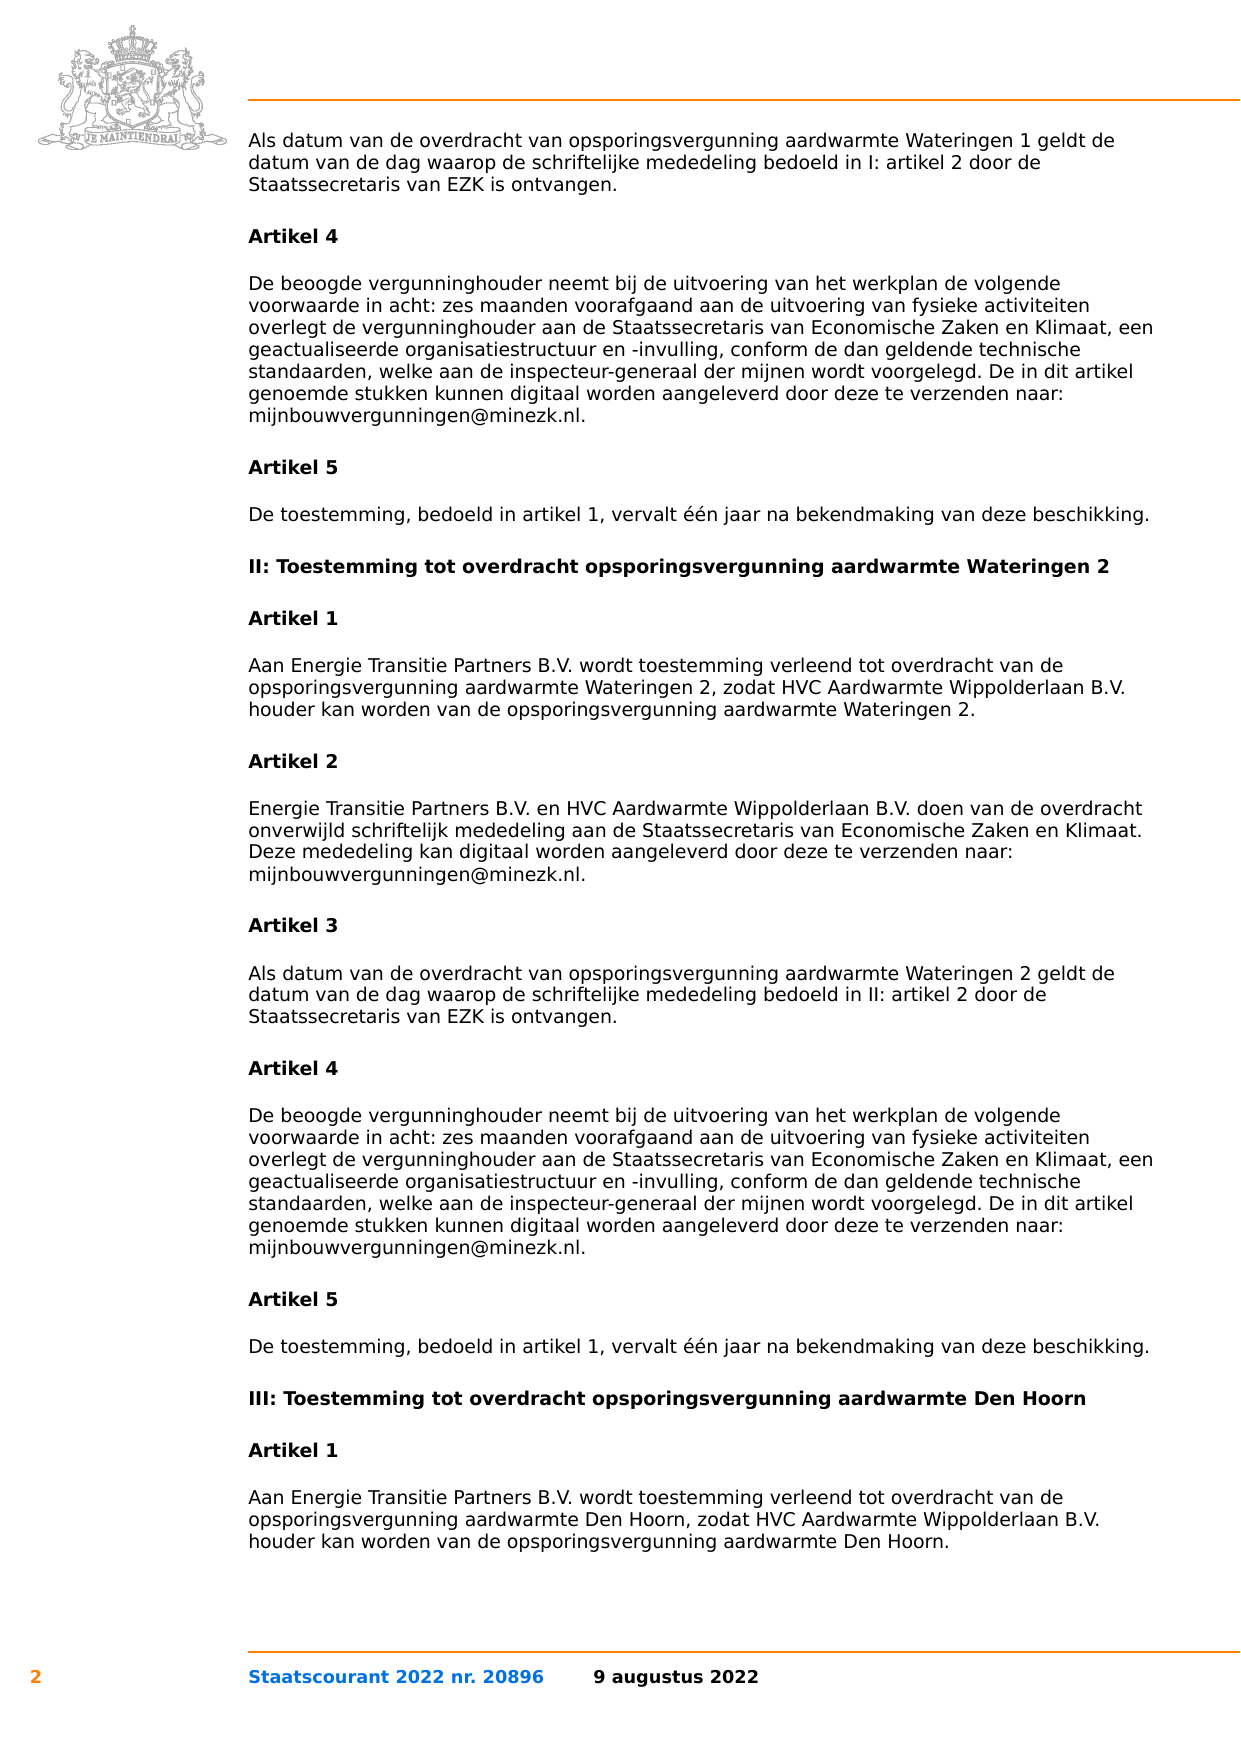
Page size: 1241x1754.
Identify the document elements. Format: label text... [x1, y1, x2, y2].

subtitle III: Toestemming tot overdracht opsporingsvergunning aardwarmte Den Hoorn [248, 1388, 1163, 1410]
subtitle Artikel 3 [248, 915, 1163, 937]
text Energie Transitie Partners B.V. en HVC Aardwarmte Wippolderlaan B.V. doen van de overdracht onverwijld schriftelijk mededeling aan de Staatssecretaris van Economische Zaken en Klimaat. Deze mededeling kan digitaal worden aangeleverd door deze te verzenden naar: mijnbouwvergunningen@minezk.nl. [248, 797, 1163, 885]
text Aan Energie Transitie Partners B.V. wordt toestemming verleend tot overdracht van de opsporingsvergunning aardwarmte Wateringen 2, zodat HVC Aardwarmte Wippolderlaan B.V. houder kan worden van de opsporingsvergunning aardwarmte Wateringen 2. [248, 654, 1163, 721]
subtitle Artikel 5 [248, 457, 1163, 479]
subtitle Artikel 1 [248, 1440, 1163, 1462]
text De toestemming, bedoeld in artikel 1, vervalt één jaar na bekendmaking van deze beschikking. [248, 504, 1163, 526]
text De beoogde vergunninghouder neemt bij de uitvoering van het werkplan de volgende voorwaarde in acht: zes maanden voorafgaand aan de uitvoering van fysieke activiteiten overlegt de vergunninghouder aan de Staatssecretaris van Economische Zaken en Klimaat, een geactualiseerde organisatiestructuur en -invulling, conform de dan geldende technische standaarden, welke aan de inspecteur-generaal der mijnen wordt voorgelegd. De in dit artikel genoemde stukken kunnen digitaal worden aangeleverd door deze te verzenden naar: mijnbouwvergunningen@minezk.nl. [248, 273, 1163, 427]
subtitle Artikel 4 [248, 1058, 1163, 1080]
subtitle Artikel 2 [248, 751, 1163, 772]
picture [38, 25, 227, 150]
text De toestemming, bedoeld in artikel 1, vervalt één jaar na bekendmaking van deze beschikking. [248, 1336, 1163, 1358]
text Als datum van de overdracht van opsporingsvergunning aardwarmte Wateringen 2 geldt de datum van de dag waarop de schriftelijke mededeling bedoeld in II: artikel 2 door de Staatssecretaris van EZK is ontvangen. [248, 962, 1163, 1028]
subtitle Artikel 5 [248, 1289, 1163, 1311]
text Aan Energie Transitie Partners B.V. wordt toestemming verleend tot overdracht van de opsporingsvergunning aardwarmte Den Hoorn, zodat HVC Aardwarmte Wippolderlaan B.V. houder kan worden van de opsporingsvergunning aardwarmte Den Hoorn. [248, 1487, 1163, 1553]
text De beoogde vergunninghouder neemt bij de uitvoering van het werkplan de volgende voorwaarde in acht: zes maanden voorafgaand aan de uitvoering van fysieke activiteiten overlegt de vergunninghouder aan de Staatssecretaris van Economische Zaken en Klimaat, een geactualiseerde organisatiestructuur en -invulling, conform de dan geldende technische standaarden, welke aan de inspecteur-generaal der mijnen wordt voorgelegd. De in dit artikel genoemde stukken kunnen digitaal worden aangeleverd door deze te verzenden naar: mijnbouwvergunningen@minezk.nl. [248, 1105, 1163, 1259]
subtitle II: Toestemming tot overdracht opsporingsvergunning aardwarmte Wateringen 2 [248, 556, 1163, 578]
subtitle Artikel 1 [248, 608, 1163, 629]
subtitle Artikel 4 [248, 226, 1163, 248]
text Als datum van de overdracht van opsporingsvergunning aardwarmte Wateringen 1 geldt de datum van de dag waarop de schriftelijke mededeling bedoeld in I: artikel 2 door de Staatssecretaris van EZK is ontvangen. [248, 130, 1163, 196]
